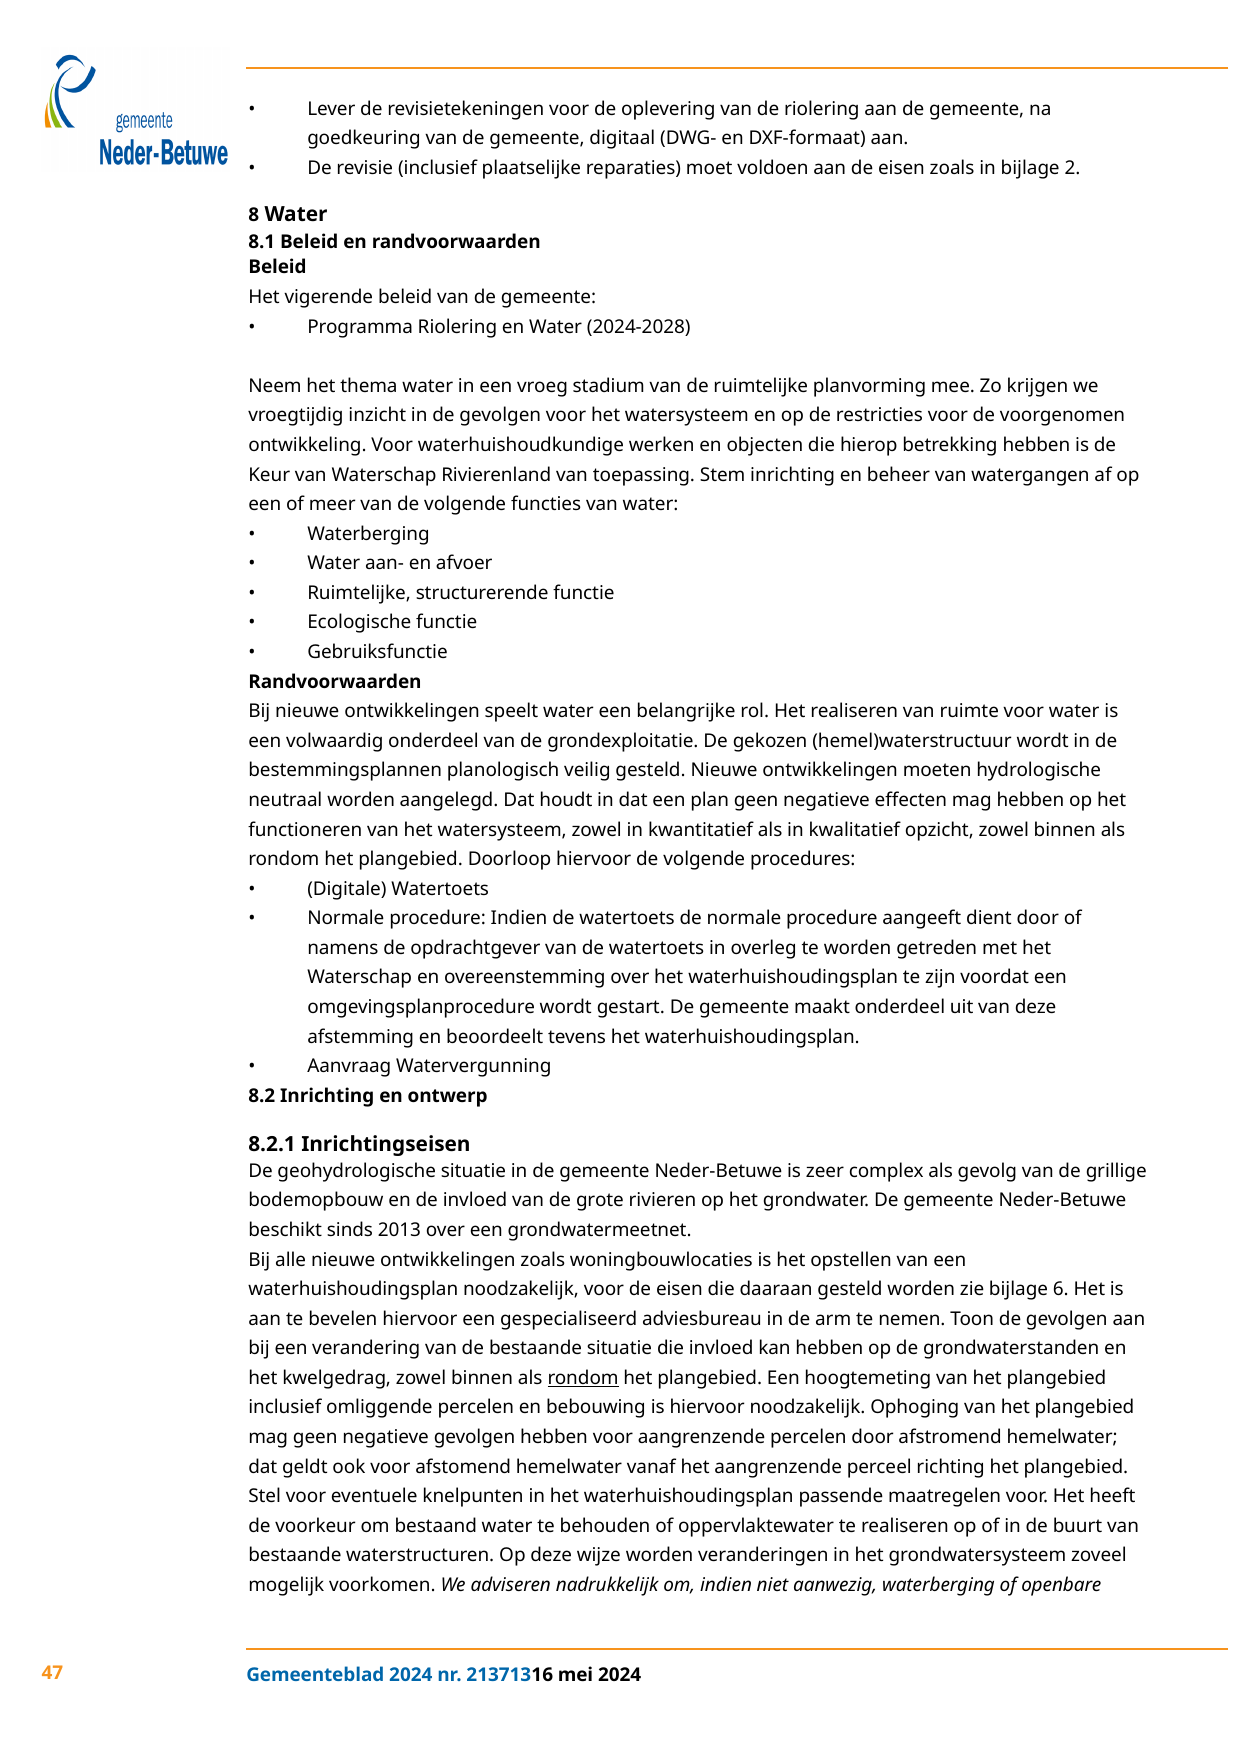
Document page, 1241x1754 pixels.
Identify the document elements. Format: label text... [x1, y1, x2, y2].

list Ruimtelijke, structurerende functie [248, 579, 1152, 605]
list Normale procedure: Indien de watertoets de normale procedure aangeeft dient door of namens de opdrachtgever van de watertoets in overleg te worden getreden met het Waterschap en overeenstemming over het waterhuishoudingsplan te zijn voordat een omgevingsplanprocedure wordt gestart. De gemeente maakt onderdeel uit van deze afstemming en beoordeelt tevens het waterhuishoudingsplan. [248, 904, 1152, 1049]
text 8.2 Inrichting en ontwerp [248, 1082, 1152, 1108]
text Neem het thema water in een vroeg stadium van de ruimtelijke planvorming mee. Zo krijgen we vroegtijdig inzicht in de gevolgen voor het watersysteem en op de restricties voor de voorgenomen ontwikkeling. Voor waterhuishoudkundige werken en objecten die hierop betrekking hebben is de Keur van Waterschap Rivierenland van toepassing. Stem inrichting en beheer van watergangen af op een of meer van de volgende functies van water: [248, 372, 1152, 516]
text 8.1 Beleid en randvoorwaarden [248, 228, 1152, 254]
text Het vigerende beleid van de gemeente: [248, 283, 1152, 309]
list Aanvraag Watervergunning [248, 1052, 1152, 1078]
text Bij alle nieuwe ontwikkelingen zoals woningbouwlocaties is het opstellen van een waterhuishoudingsplan noodzakelijk, voor de eisen die daaraan gesteld worden zie bijlage 6. Het is aan te bevelen hiervoor een gespecialiseerd adviesbureau in de arm te nemen. Toon de gevolgen aan bij een verandering van de bestaande situatie die invloed kan hebben op de grondwaterstanden en het kwelgedrag, zowel binnen als rondom het plangebied. Een hoogtemeting van het plangebied inclusief omliggende percelen en bebouwing is hiervoor noodzakelijk. Ophoging van het plangebied mag geen negatieve gevolgen hebben voor aangrenzende percelen door afstromend hemelwater; dat geldt ook voor afstomend hemelwater vanaf het aangrenzende perceel richting het plangebied. Stel voor eventuele knelpunten in het waterhuishoudingsplan passende maatregelen voor. Het heeft de voorkeur om bestaand water te behouden of oppervlaktewater te realiseren op of in de buurt van bestaande waterstructuren. Op deze wijze worden veranderingen in het grondwatersysteem zoveel mogelijk voorkomen. We adviseren nadrukkelijk om, indien niet aanwezig, waterberging of openbare [248, 1246, 1152, 1597]
list Water aan- en afvoer [248, 549, 1152, 575]
list (Digitale) Watertoets [248, 875, 1152, 901]
list Gebruiksfunctie [248, 638, 1152, 664]
list Lever de revisietekeningen voor de oplevering van de riolering aan de gemeente, na goedkeuring van de gemeente, digitaal (DWG- en DXF-formaat) aan. [248, 95, 1152, 150]
list Ecologische functie [248, 609, 1152, 634]
picture [41, 47, 231, 172]
text Bij nieuwe ontwikkelingen speelt water een belangrijke rol. Het realiseren van ruimte voor water is een volwaardig onderdeel van de grondexploitatie. De gekozen (hemel)waterstructuur wordt in de bestemmingsplannen planologisch veilig gesteld. Nieuwe ontwikkelingen moeten hydrologische neutraal worden aangelegd. Dat houdt in dat een plan geen negatieve effecten mag hebben op het functioneren van het watersysteem, zowel in kwantitatief als in kwalitatief opzicht, zowel binnen als rondom het plangebied. Doorloop hiervoor de volgende procedures: [248, 697, 1152, 871]
text De geohydrologische situatie in de gemeente Neder-Betuwe is zeer complex als gevolg van de grillige bodemopbouw en de invloed van de grote rivieren op het grondwater. De gemeente Neder-Betuwe beschikt sinds 2013 over een grondwatermeetnet. [248, 1157, 1152, 1242]
text 8.2.1 Inrichtingseisen [248, 1129, 1152, 1157]
list Programma Riolering en Water (2024-2028) [248, 313, 1152, 339]
list Waterberging [248, 520, 1152, 546]
text 8 Water [248, 199, 1152, 228]
text Randvoorwaarden [248, 668, 1152, 694]
list De revisie (inclusief plaatselijke reparaties) moet voldoen aan de eisen zoals in bijlage 2. [248, 154, 1152, 180]
text Beleid [248, 254, 1152, 279]
